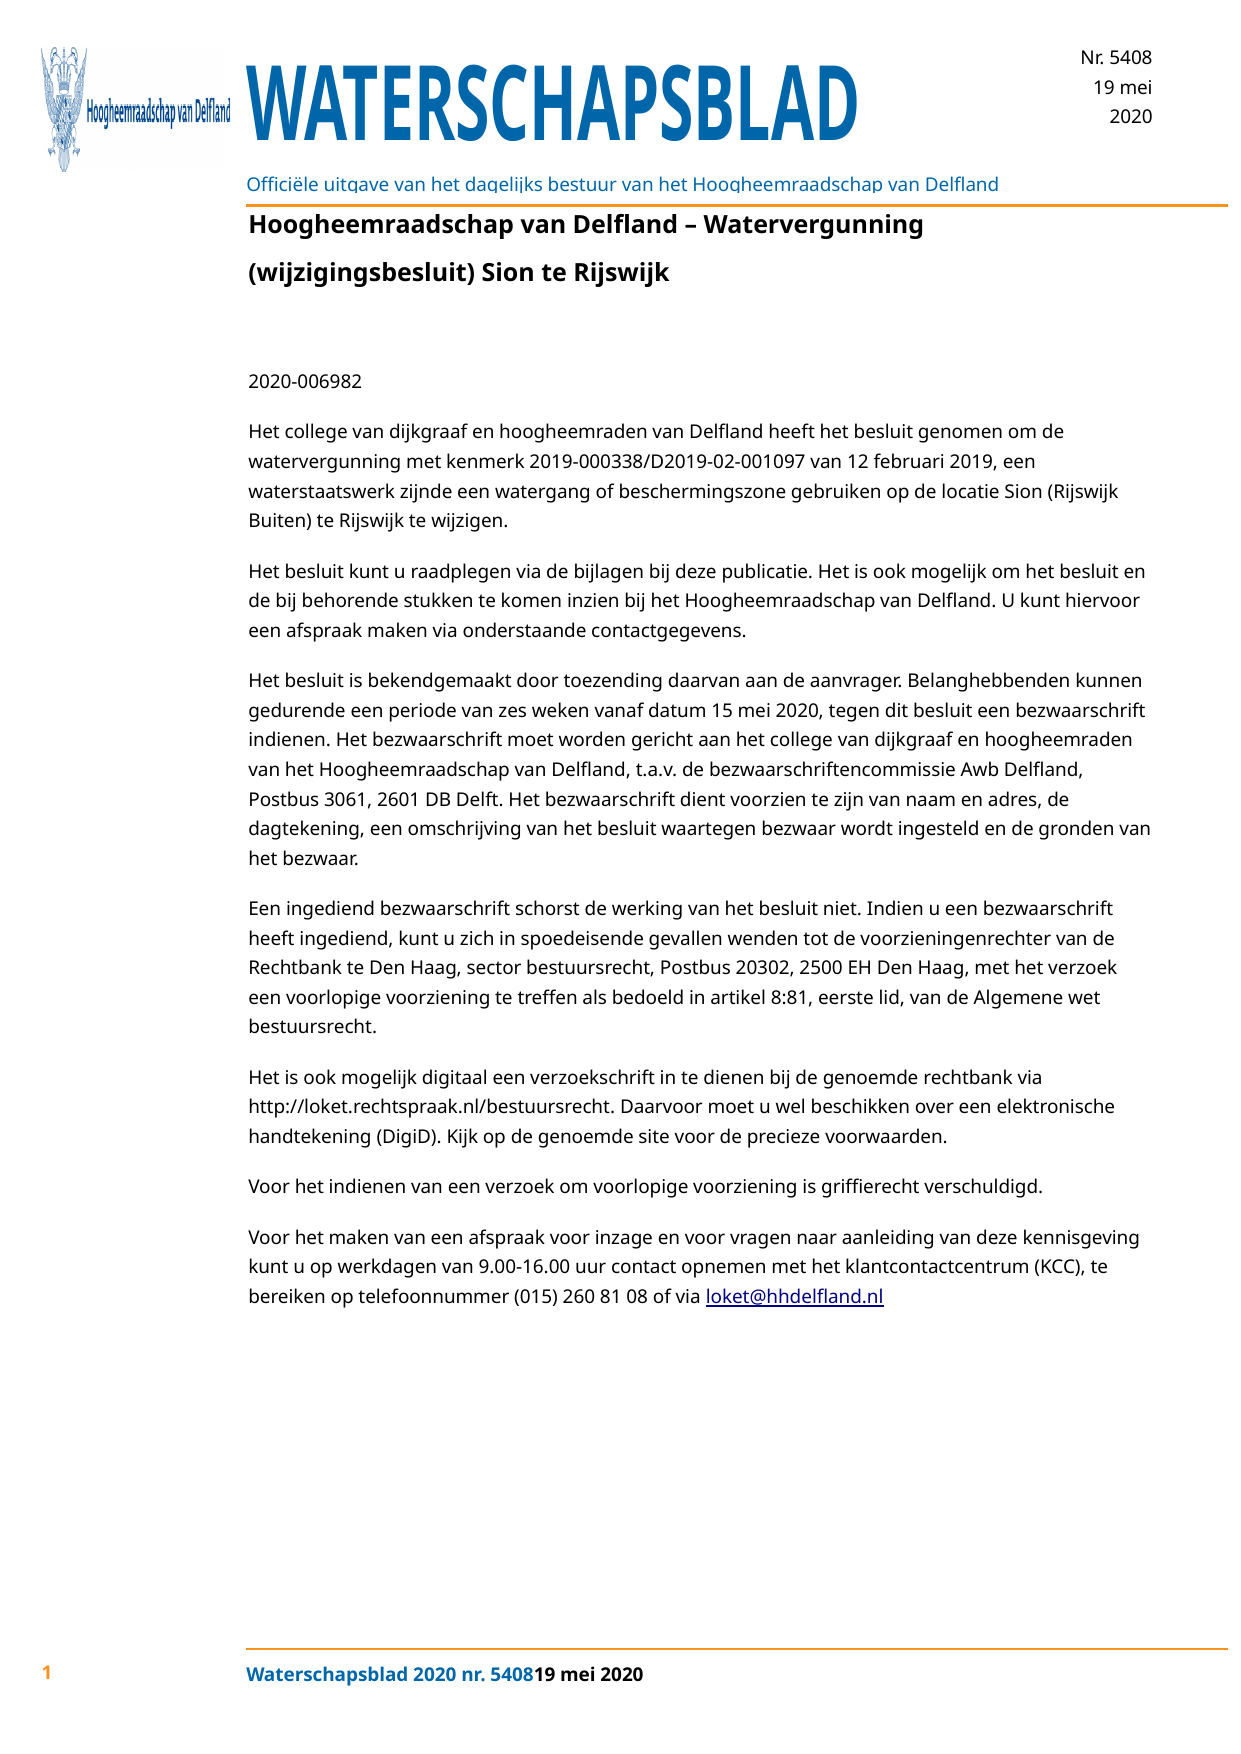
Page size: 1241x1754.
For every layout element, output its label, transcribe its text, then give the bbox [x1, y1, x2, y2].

text Hoogheemraadschap van Delfland – Watervergunning (wijzigingsbesluit) Sion te Rijswijk [248, 207, 1152, 288]
text Voor het maken van een afspraak voor inzage en voor vragen naar aanleiding van deze kennisgeving kunt u op werkdagen van 9.00-16.00 uur contact opnemen met het klantcontactcentrum (KCC), te bereiken op telefoonnummer (015) 260 81 08 of via loket@hhdelfland.nl [248, 1224, 1152, 1309]
picture [41, 47, 231, 172]
text Het is ook mogelijk digitaal een verzoekschrift in te dienen bij de genoemde rechtbank via http://loket.rechtspraak.nl/bestuursrecht. Daarvoor moet u wel beschikken over een elektronische handtekening (DigiD). Kijk op de genoemde site voor de precieze voorwaarden. [248, 1064, 1152, 1149]
text Het besluit kunt u raadplegen via de bijlagen bij deze publicatie. Het is ook mogelijk om het besluit en de bij behorende stukken te komen inzien bij het Hoogheemraadschap van Delfland. U kunt hiervoor een afspraak maken via onderstaande contactgegevens. [248, 558, 1152, 643]
text 2020-006982 [248, 368, 1152, 394]
text Het college van dijkgraaf en hoogheemraden van Delfland heeft het besluit genomen om de watervergunning met kenmerk 2019-000338/D2019-02-001097 van 12 februari 2019, een waterstaatswerk zijnde een watergang of beschermingszone gebruiken op de locatie Sion (Rijswijk Buiten) te Rijswijk te wijzigen. [248, 419, 1152, 533]
text Een ingediend bezwaarschrift schorst de werking van het besluit niet. Indien u een bezwaarschrift heeft ingediend, kunt u zich in spoedeisende gevallen wenden tot de voorzieningenrechter van de Rechtbank te Den Haag, sector bestuursrecht, Postbus 20302, 2500 EH Den Haag, met het verzoek een voorlopige voorziening te treffen als bedoeld in artikel 8:81, eerste lid, van de Algemene wet bestuursrecht. [248, 895, 1152, 1039]
text Het besluit is bekendgemaakt door toezending daarvan aan de aanvrager. Belanghebbenden kunnen gedurende een periode van zes weken vanaf datum 15 mei 2020, tegen dit besluit een bezwaarschrift indienen. Het bezwaarschrift moet worden gericht aan het college van dijkgraaf en hoogheemraden van het Hoogheemraadschap van Delfland, t.a.v. de bezwaarschriftencommissie Awb Delfland, Postbus 3061, 2601 DB Delft. Het bezwaarschrift dient voorzien te zijn van naam en adres, de dagtekening, een omschrijving van het besluit waartegen bezwaar wordt ingesteld en de gronden van het bezwaar. [248, 667, 1152, 871]
text Voor het indienen van een verzoek om voorlopige voorziening is griffierecht verschuldigd. [248, 1174, 1152, 1199]
